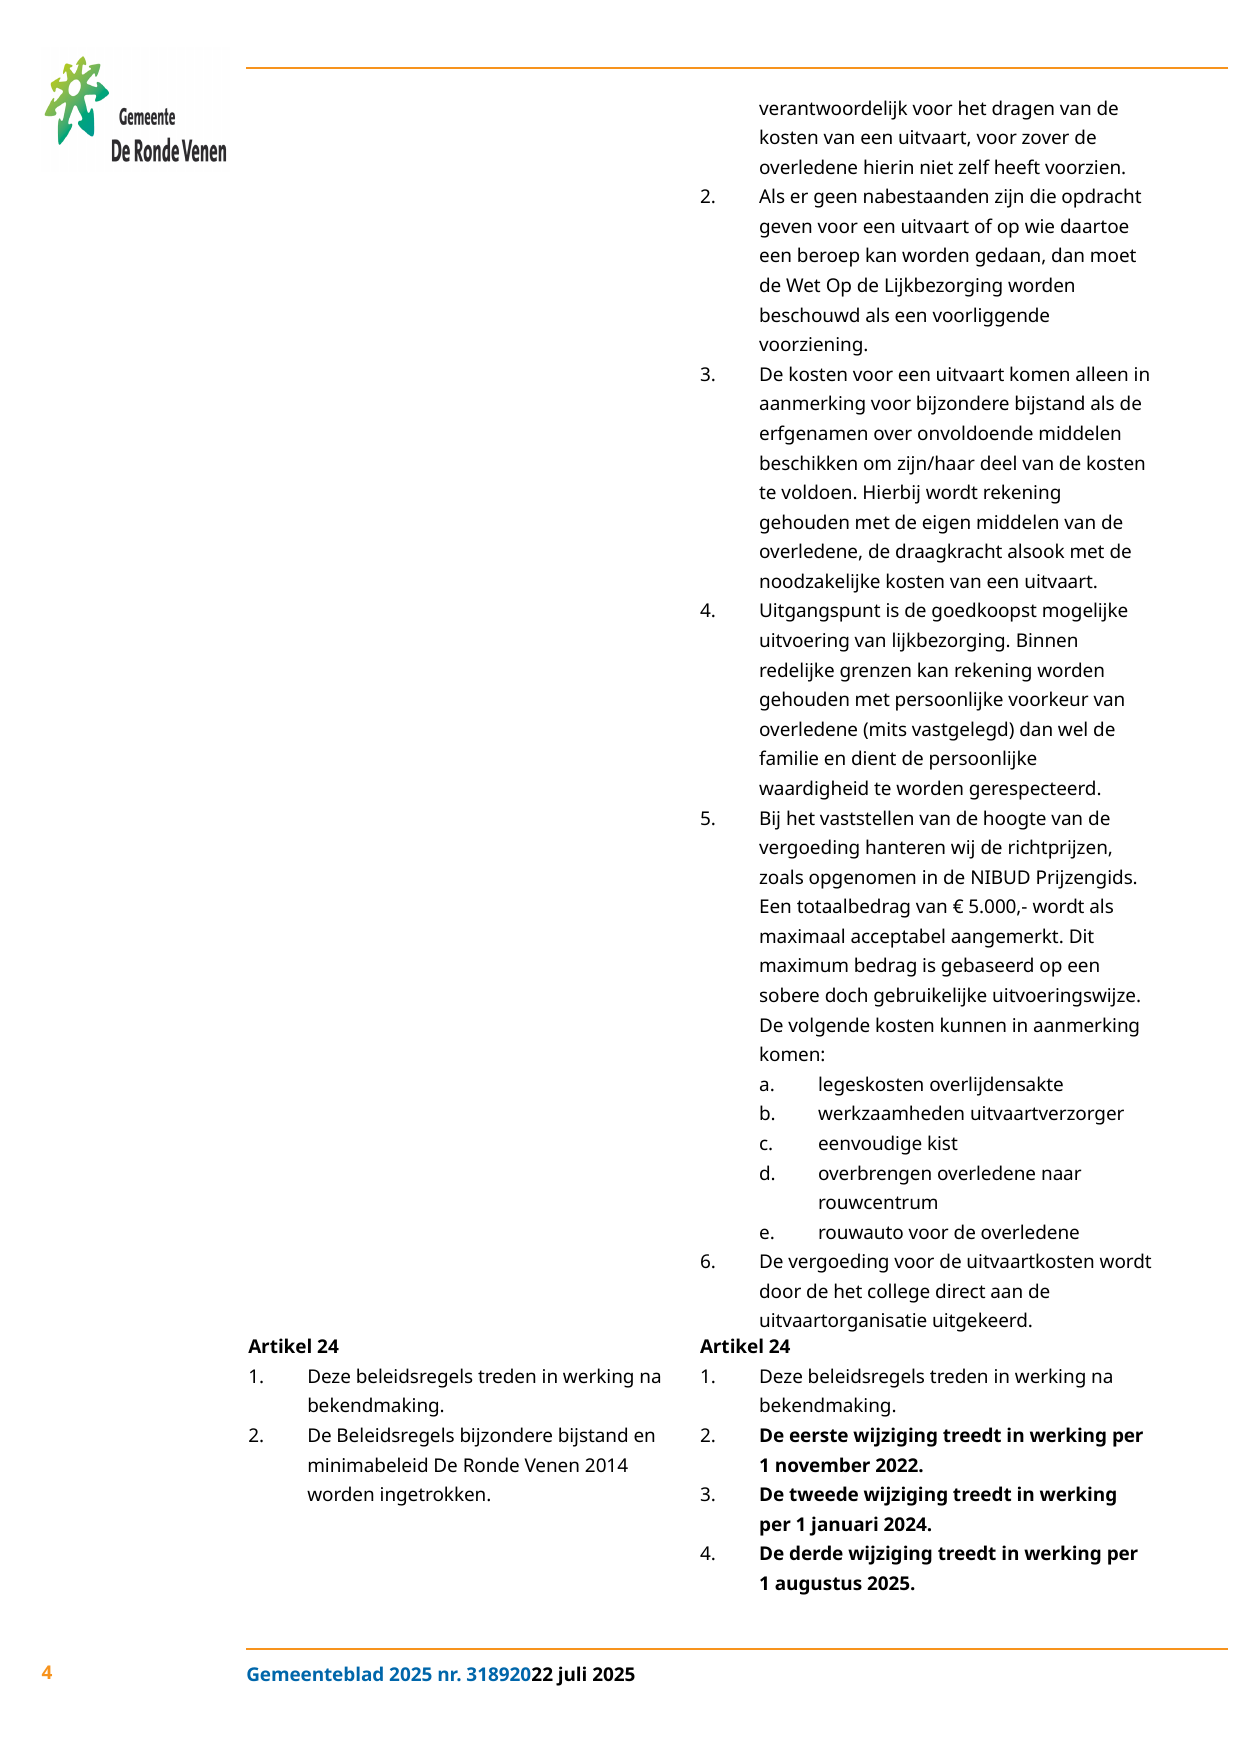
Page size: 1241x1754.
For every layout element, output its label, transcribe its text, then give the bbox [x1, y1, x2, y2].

table_cell [248, 95, 700, 1333]
table_cell Artikel 24 Deze beleidsregels treden in werking na bekendmaking. De Beleidsregels bijzondere bijstand en minimabeleid De Ronde Venen 2014 worden ingetrokken. [248, 1334, 700, 1596]
table_cell verantwoordelijk voor het dragen van de kosten van een uitvaart, voor zover de overledene hierin niet zelf heeft voorzien. Als er geen nabestaanden zijn die opdracht geven voor een uitvaart of op wie daartoe een beroep kan worden gedaan, dan moet de Wet Op de Lijkbezorging worden beschouwd als een voorliggende voorziening. De kosten voor een uitvaart komen alleen in aanmerking voor bijzondere bijstand als de erfgenamen over onvoldoende middelen beschikken om zijn/haar deel van de kosten te voldoen. Hierbij wordt rekening gehouden met de eigen middelen van de overledene, de draagkracht alsook met de noodzakelijke kosten van een uitvaart. Uitgangspunt is de goedkoopst mogelijke uitvoering van lijkbezorging. Binnen redelijke grenzen kan rekening worden gehouden met persoonlijke voorkeur van overledene (mits vastgelegd) dan wel de familie en dient de persoonlijke waardigheid te worden gerespecteerd. Bij het vaststellen van de hoogte van de vergoeding hanteren wij de richtprijzen, zoals opgenomen in de NIBUD Prijzengids. Een totaalbedrag van € 5.000,- wordt als maximaal acceptabel aangemerkt. Dit maximum bedrag is gebaseerd op een sobere doch gebruikelijke uitvoeringswijze. De volgende kosten kunnen in aanmerking komen: legeskosten overlijdensakte werkzaamheden uitvaartverzorger eenvoudige kist overbrengen overledene naar rouwcentrum rouwauto voor de overledene De vergoeding voor de uitvaartkosten wordt door de het college direct aan de uitvaartorganisatie uitgekeerd. [700, 95, 1152, 1333]
picture [41, 47, 231, 172]
table_cell Artikel 24 Deze beleidsregels treden in werking na bekendmaking. De eerste wijziging treedt in werking per 1 november 2022. De tweede wijziging treedt in werking per 1 januari 2024. De derde wijziging treedt in werking per 1 augustus 2025. [700, 1334, 1152, 1596]
